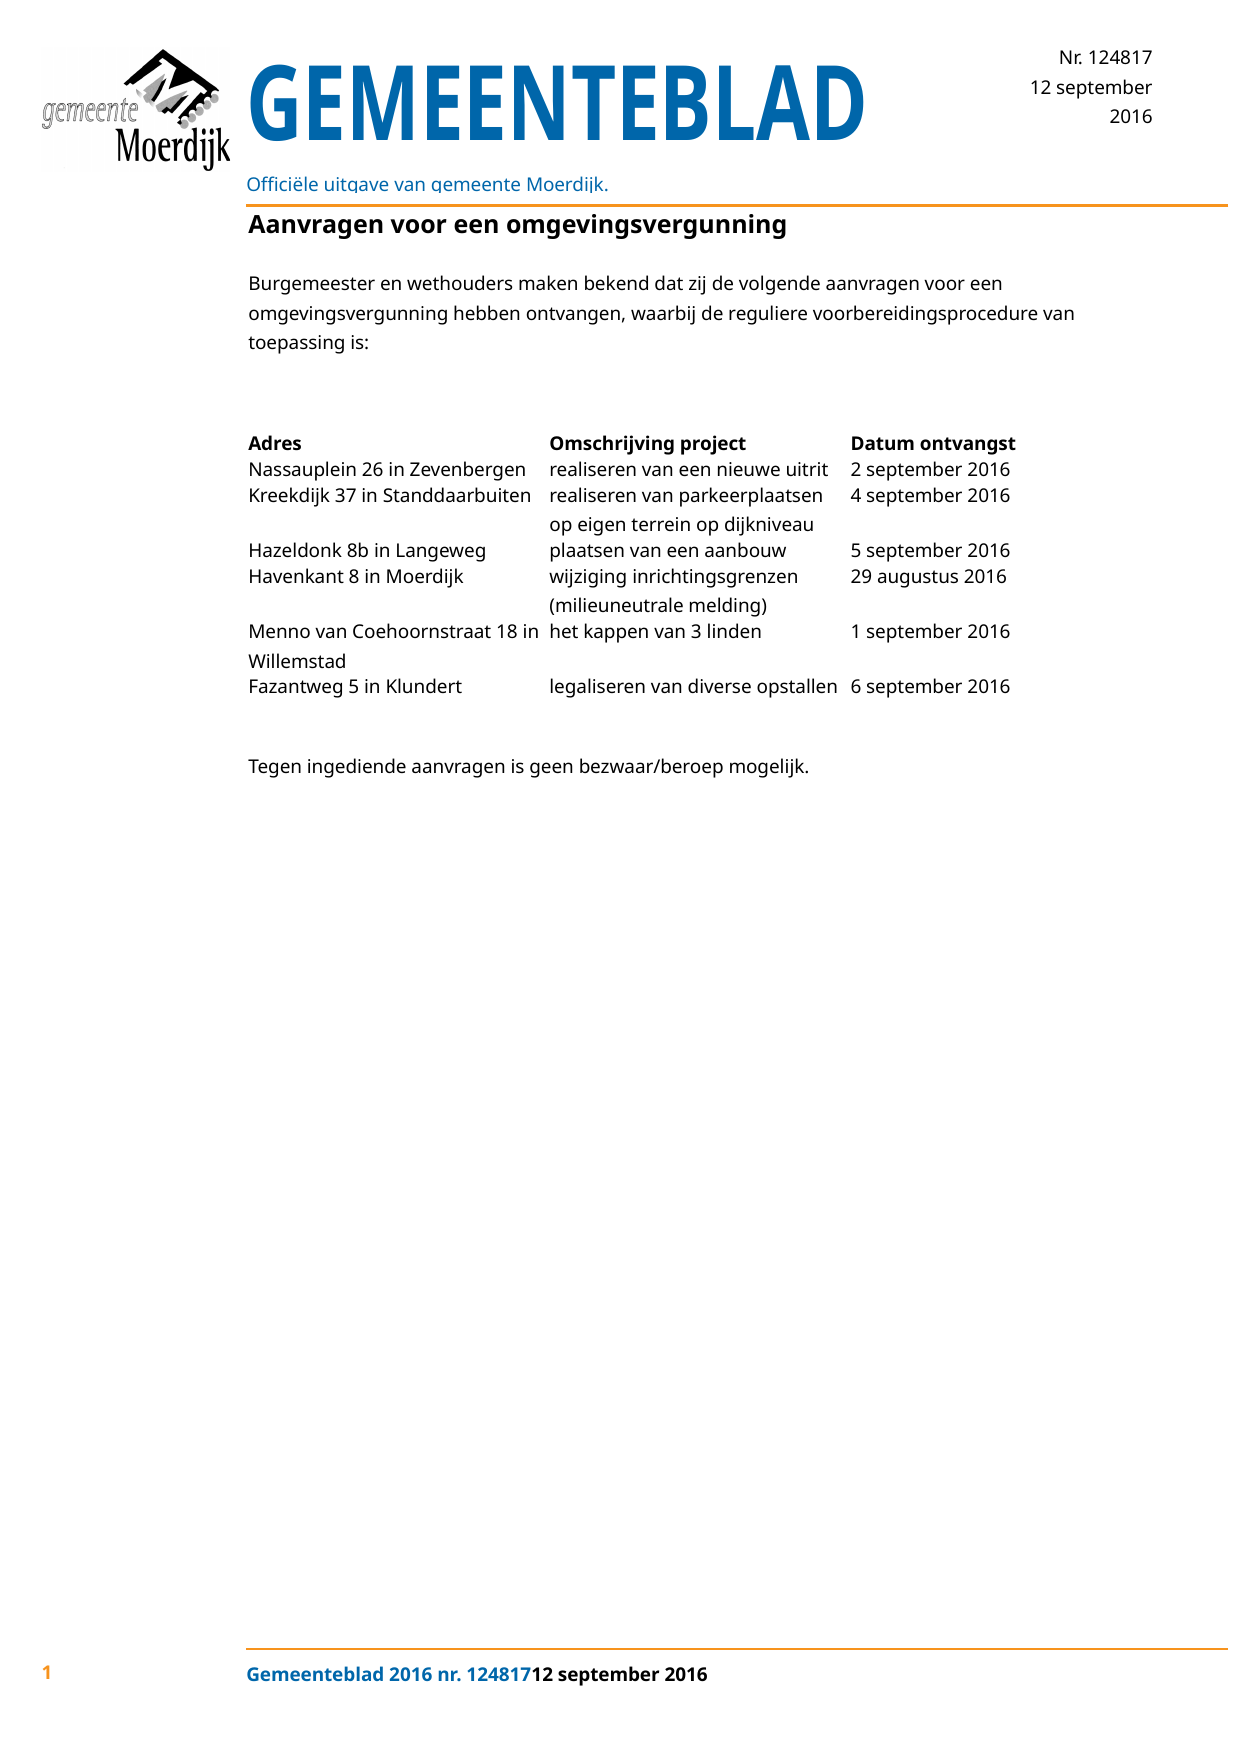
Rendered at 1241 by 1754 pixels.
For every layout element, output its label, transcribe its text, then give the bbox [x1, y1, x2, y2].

table_cell Havenkant 8 in Moerdijk [248, 563, 549, 618]
table_cell Fazantweg 5 in Klundert [248, 674, 549, 699]
table_cell 2 september 2016 [850, 456, 1152, 482]
table_cell 5 september 2016 [850, 537, 1152, 563]
table_cell legaliseren van diverse opstallen [549, 674, 850, 699]
text Burgemeester en wethouders maken bekend dat zij de volgende aanvragen voor een omgevingsvergunning hebben ontvangen, waarbij de reguliere voorbereidingsprocedure van toepassing is: [248, 270, 1152, 355]
table_cell plaatsen van een aanbouw [549, 537, 850, 563]
table_cell Nassauplein 26 in Zevenbergen [248, 456, 549, 482]
text Aanvragen voor een omgevingsvergunning [248, 207, 1152, 241]
picture [41, 47, 231, 172]
table_cell Menno van Coehoornstraat 18 in Willemstad [248, 618, 549, 673]
table_cell 6 september 2016 [850, 674, 1152, 699]
table_cell Kreekdijk 37 in Standdaarbuiten [248, 482, 549, 537]
table_cell realiseren van een nieuwe uitrit [549, 456, 850, 482]
text Tegen ingediende aanvragen is geen bezwaar/beroep mogelijk. [248, 753, 1152, 779]
table_cell Hazeldonk 8b in Langeweg [248, 537, 549, 563]
table_header Datum ontvangst [850, 430, 1152, 456]
table_cell 4 september 2016 [850, 482, 1152, 537]
table_cell realiseren van parkeerplaatsen op eigen terrein op dijkniveau [549, 482, 850, 537]
table_cell 1 september 2016 [850, 618, 1152, 673]
table_cell het kappen van 3 linden [549, 618, 850, 673]
table_header Adres [248, 430, 549, 456]
table_header Omschrijving project [549, 430, 850, 456]
table_cell 29 augustus 2016 [850, 563, 1152, 618]
table_cell wijziging inrichtingsgrenzen (milieuneutrale melding) [549, 563, 850, 618]
